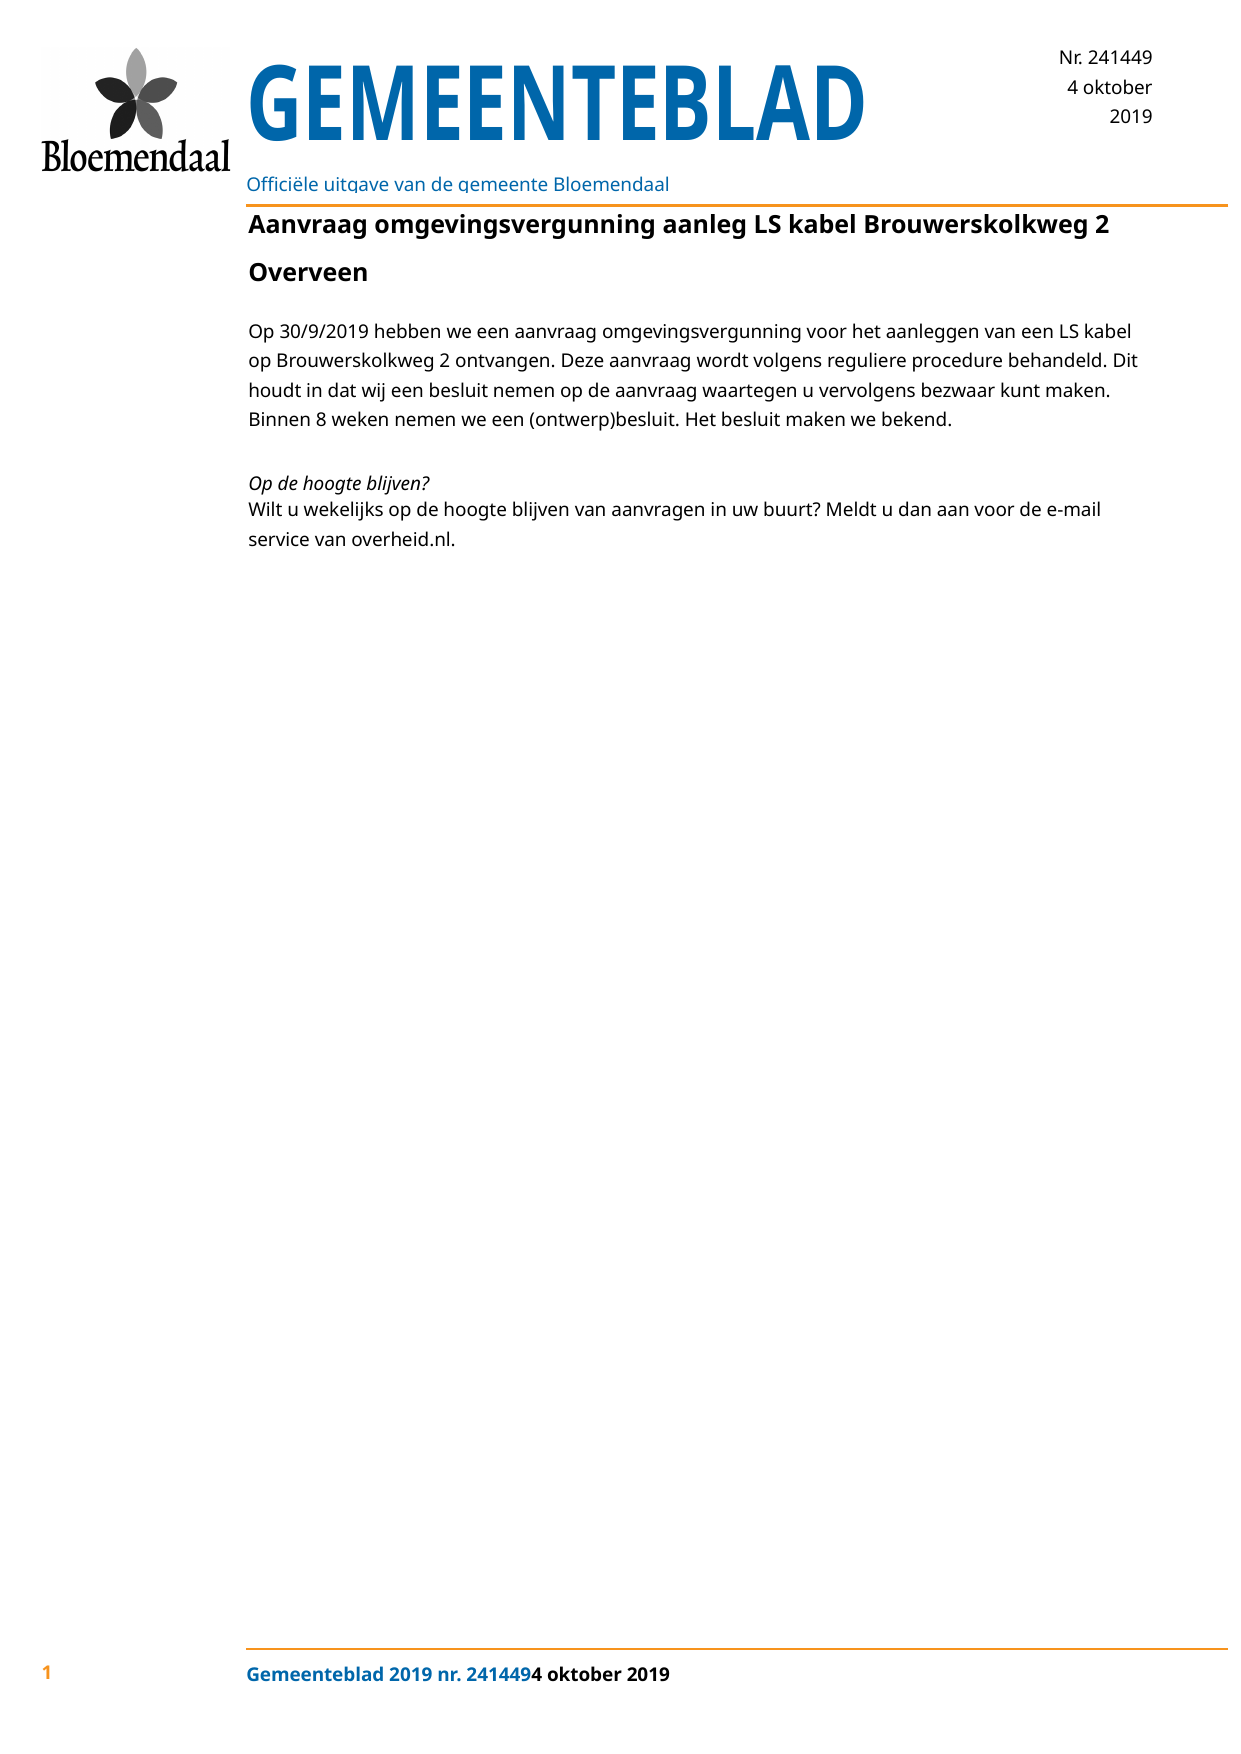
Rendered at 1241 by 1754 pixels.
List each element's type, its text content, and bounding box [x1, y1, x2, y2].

text Op de hoogte blijven? [248, 471, 1152, 496]
text Op 30/9/2019 hebben we een aanvraag omgevingsvergunning voor het aanleggen van een LS kabel op Brouwerskolkweg 2 ontvangen. Deze aanvraag wordt volgens reguliere procedure behandeld. Dit houdt in dat wij een besluit nemen op de aanvraag waartegen u vervolgens bezwaar kunt maken. Binnen 8 weken nemen we een (ontwerp)besluit. Het besluit maken we bekend. [248, 318, 1152, 432]
text Aanvraag omgevingsvergunning aanleg LS kabel Brouwerskolkweg 2 Overveen [248, 207, 1152, 288]
text Wilt u wekelijks op de hoogte blijven van aanvragen in uw buurt? Meldt u dan aan voor de e-mail service van overheid.nl. [248, 496, 1152, 552]
picture [41, 47, 231, 172]
